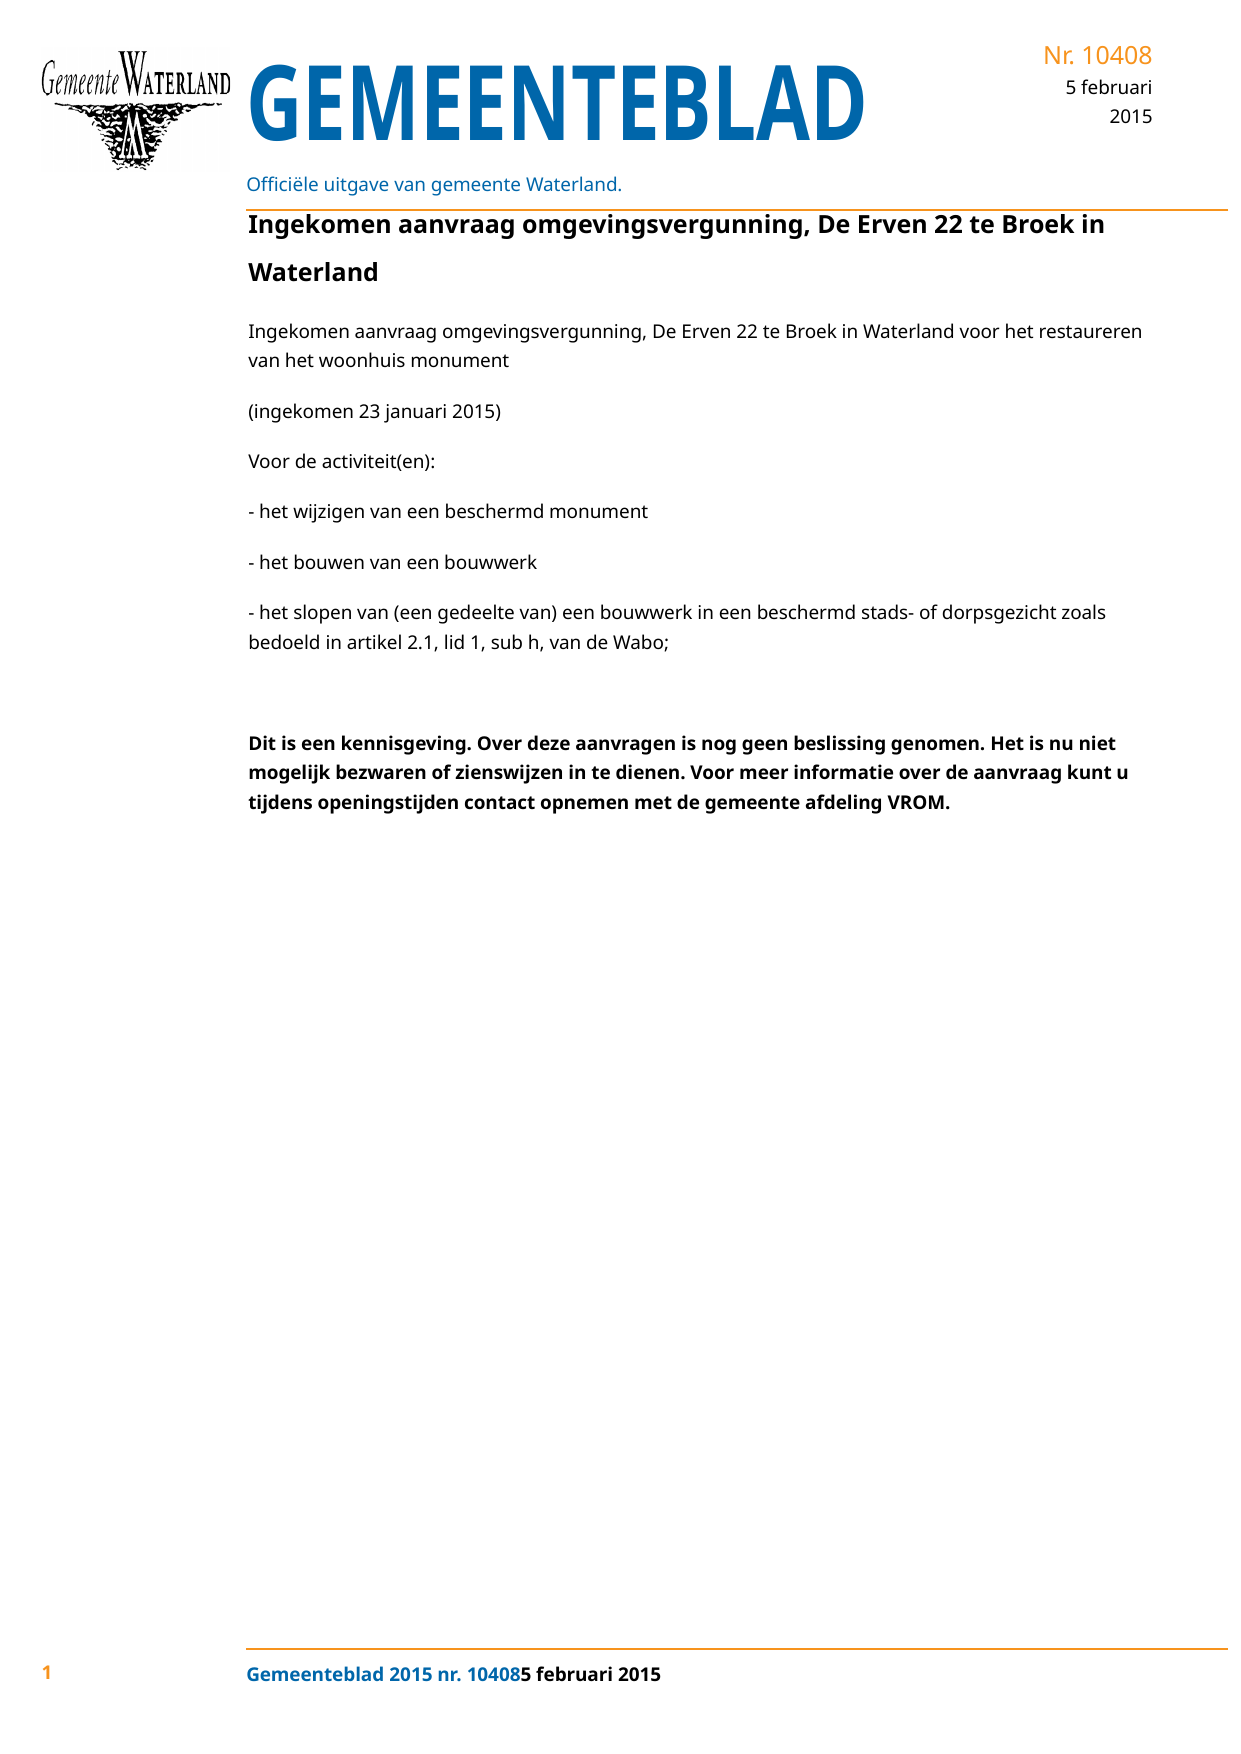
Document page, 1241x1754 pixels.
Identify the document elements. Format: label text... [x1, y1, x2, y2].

text - het bouwen van een bouwwerk [248, 549, 1152, 575]
text Dit is een kennisgeving. Over deze aanvragen is nog geen beslissing genomen. Het is nu niet mogelijk bezwaren of zienswijzen in te dienen. Voor meer informatie over de aanvraag kunt u tijdens openingstijden contact opnemen met de gemeente afdeling VROM. [248, 730, 1152, 815]
text - het slopen van (een gedeelte van) een bouwwerk in een beschermd stads- of dorpsgezicht zoals bedoeld in artikel 2.1, lid 1, sub h, van de Wabo; [248, 599, 1152, 655]
text - het wijzigen van een beschermd monument [248, 499, 1152, 524]
text Ingekomen aanvraag omgevingsvergunning, De Erven 22 te Broek in Waterland voor het restaureren van het woonhuis monument [248, 318, 1152, 373]
text Voor de activiteit(en): [248, 448, 1152, 474]
text (ingekomen 23 januari 2015) [248, 398, 1152, 424]
picture [41, 47, 231, 172]
text Ingekomen aanvraag omgevingsvergunning, De Erven 22 te Broek in Waterland [248, 211, 1152, 288]
